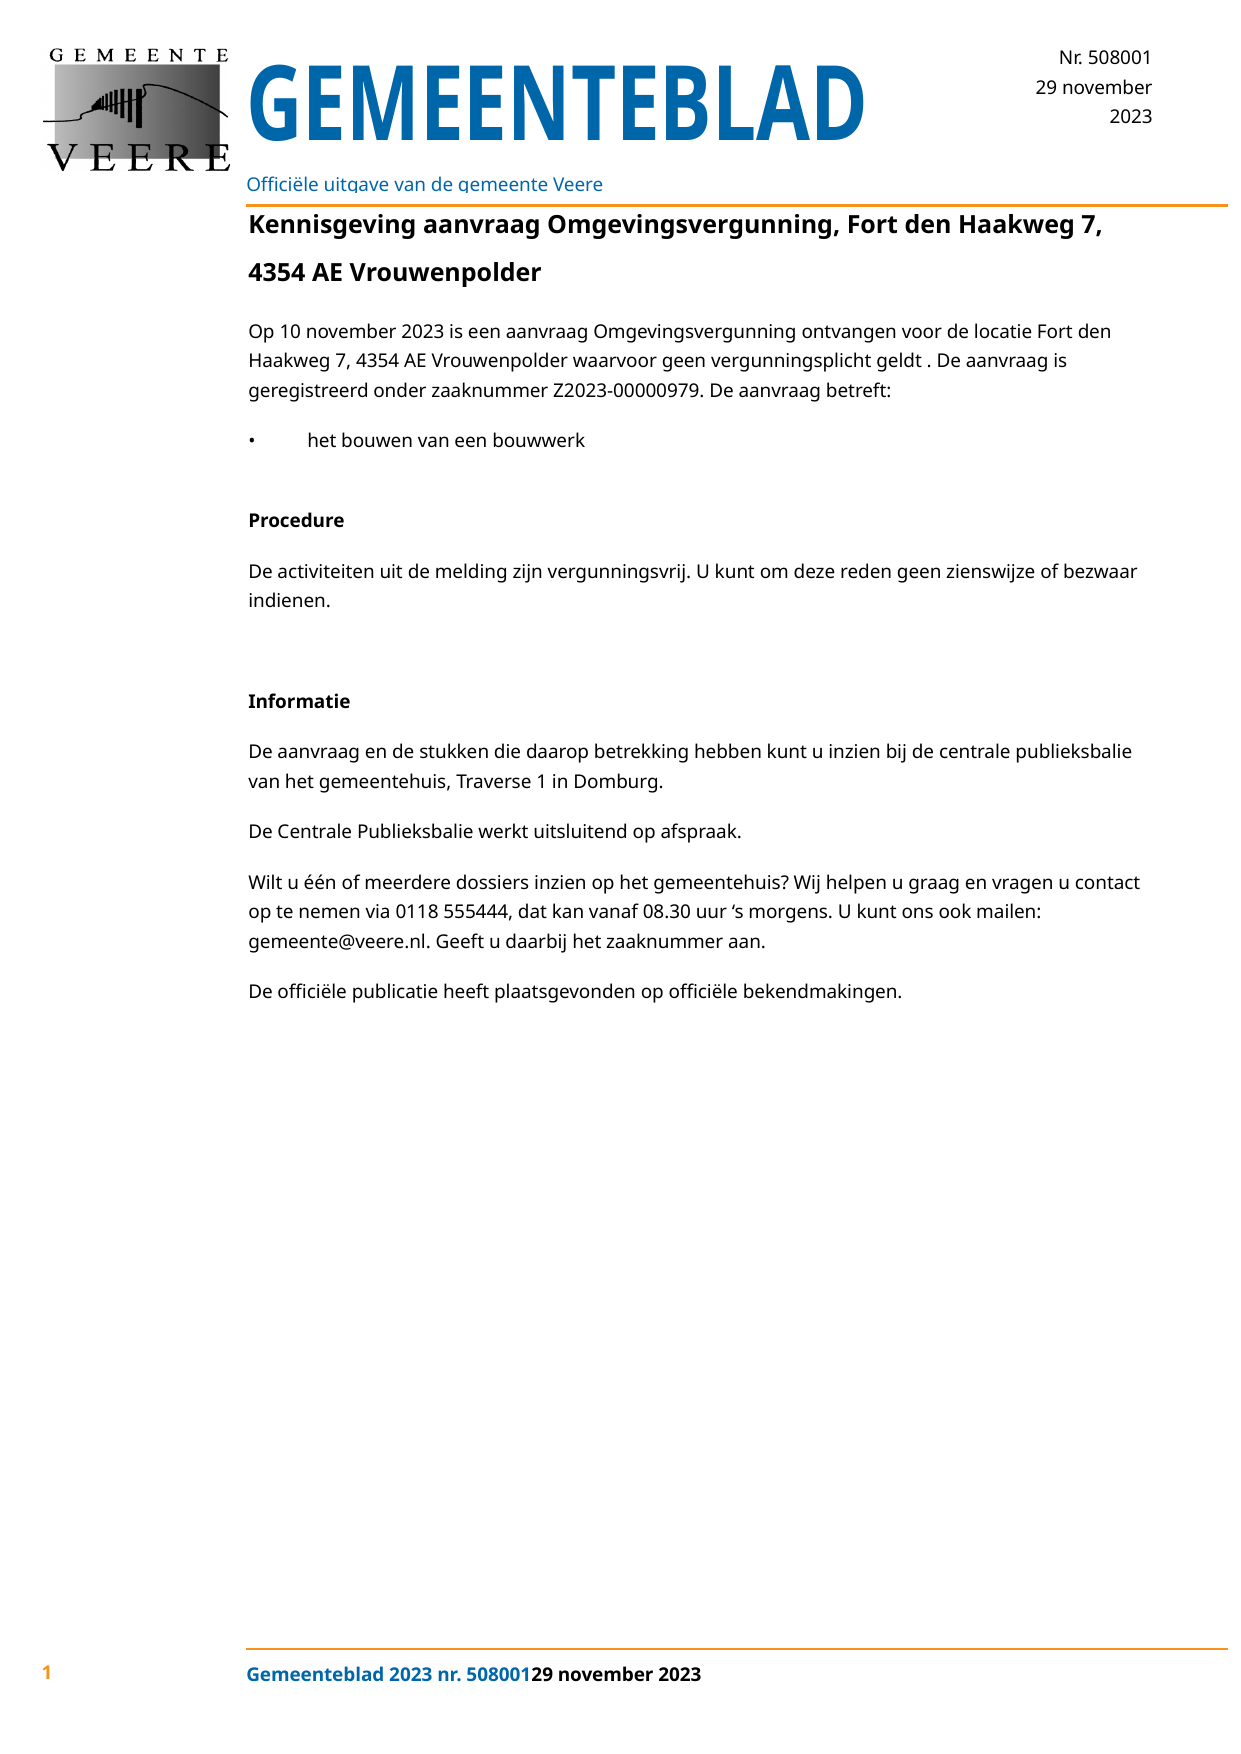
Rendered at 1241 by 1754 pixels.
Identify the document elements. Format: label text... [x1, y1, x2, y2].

text Informatie [248, 688, 1152, 714]
list het bouwen van een bouwwerk [248, 427, 1152, 453]
text Wilt u één of meerdere dossiers inzien op het gemeentehuis? Wij helpen u graag en vragen u contact op te nemen via 0118 555444, dat kan vanaf 08.30 uur ‘s morgens. U kunt ons ook mailen: gemeente@veere.nl. Geeft u daarbij het zaaknummer aan. [248, 869, 1152, 954]
text De officiële publicatie heeft plaatsgevonden op officiële bekendmakingen. [248, 979, 1152, 1004]
text Procedure [248, 507, 1152, 533]
text De activiteiten uit de melding zijn vergunningsvrij. U kunt om deze reden geen zienswijze of bezwaar indienen. [248, 558, 1152, 613]
text De aanvraag en de stukken die daarop betrekking hebben kunt u inzien bij de centrale publieksbalie van het gemeentehuis, Traverse 1 in Domburg. [248, 739, 1152, 794]
picture [41, 47, 231, 172]
text Kennisgeving aanvraag Omgevingsvergunning, Fort den Haakweg 7, 4354 AE Vrouwenpolder [248, 207, 1152, 288]
text De Centrale Publieksbalie werkt uitsluitend op afspraak. [248, 819, 1152, 844]
text Op 10 november 2023 is een aanvraag Omgevingsvergunning ontvangen voor de locatie Fort den Haakweg 7, 4354 AE Vrouwenpolder waarvoor geen vergunningsplicht geldt . De aanvraag is geregistreerd onder zaaknummer Z2023-00000979. De aanvraag betreft: [248, 318, 1152, 403]
